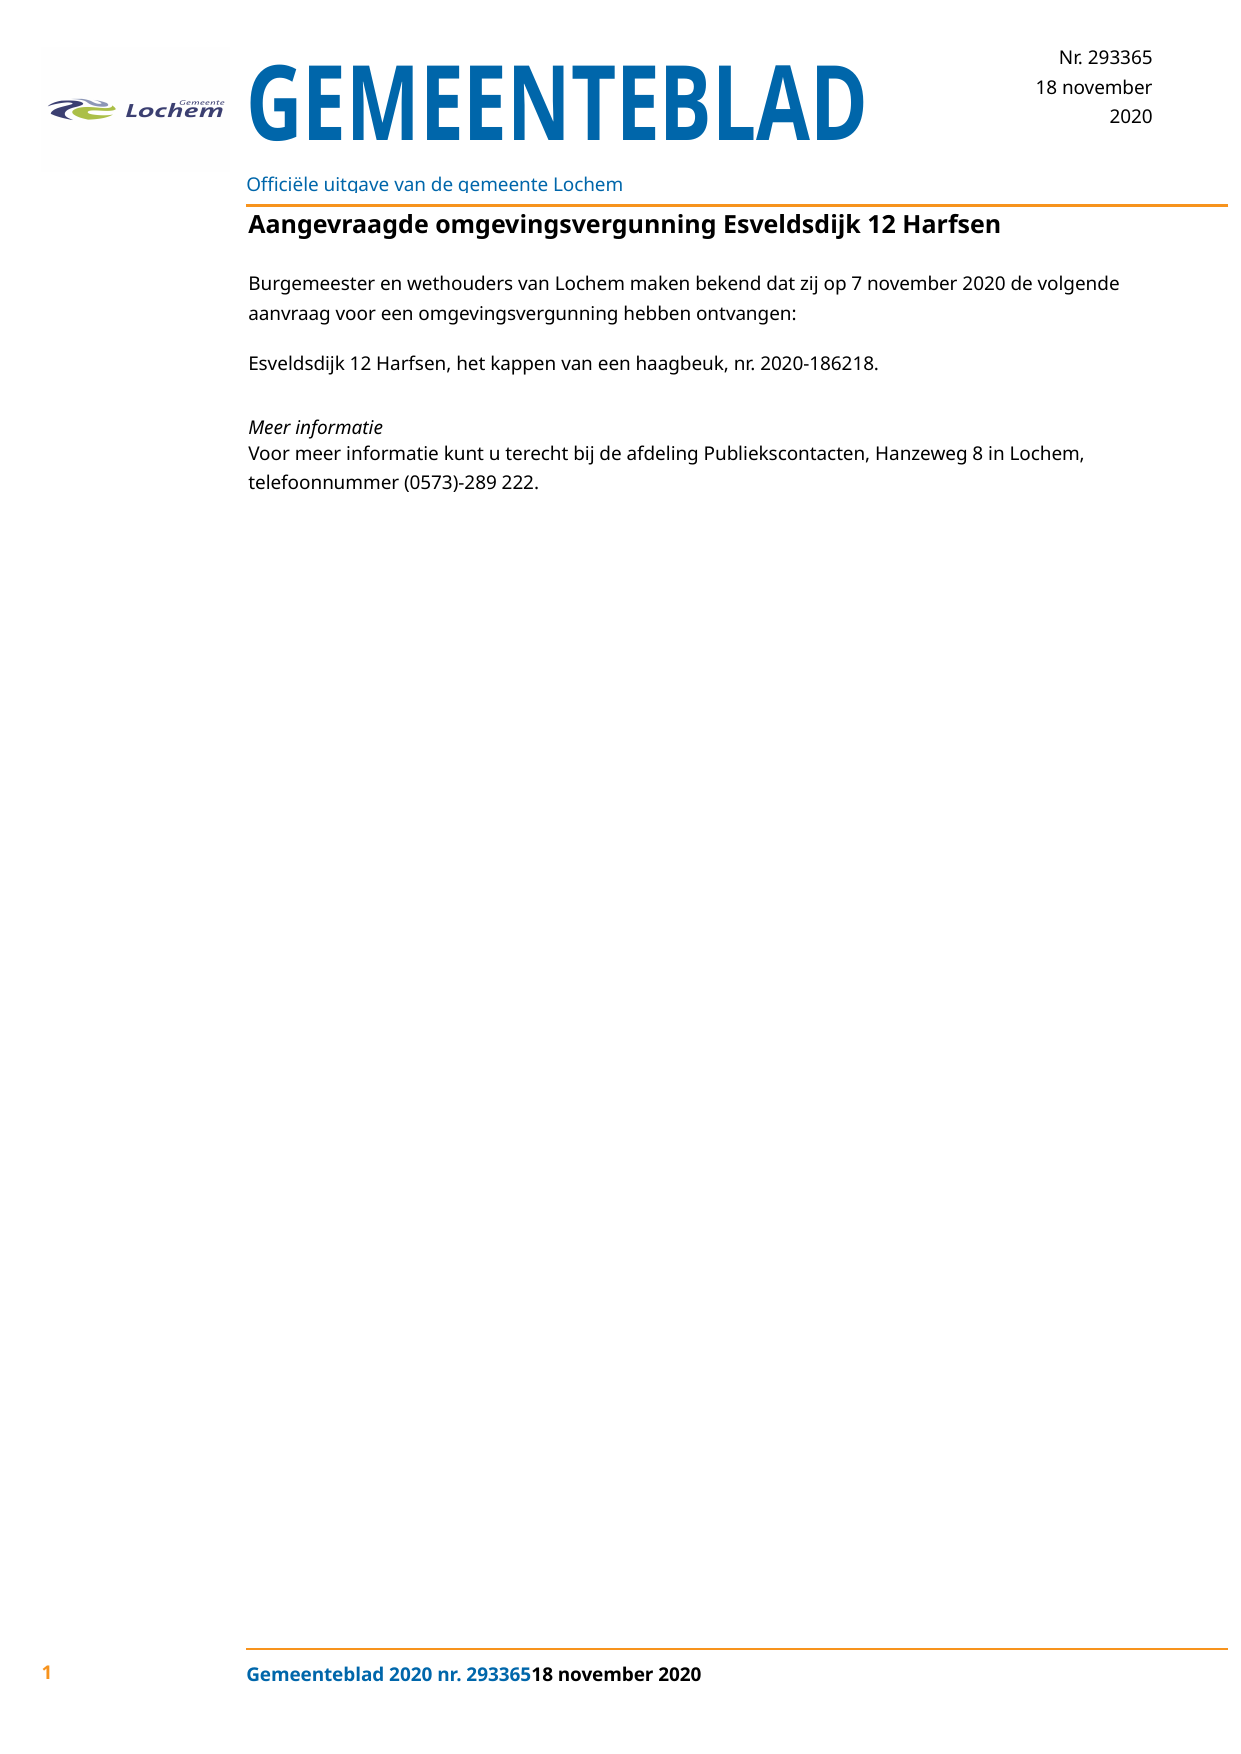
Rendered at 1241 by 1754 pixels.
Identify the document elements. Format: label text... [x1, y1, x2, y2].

picture [41, 47, 231, 172]
text Aangevraagde omgevingsvergunning Esveldsdijk 12 Harfsen [248, 207, 1152, 241]
text Esveldsdijk 12 Harfsen, het kappen van een haagbeuk, nr. 2020-186218. [248, 350, 1152, 376]
text Burgemeester en wethouders van Lochem maken bekend dat zij op 7 november 2020 de volgende aanvraag voor een omgevingsvergunning hebben ontvangen: [248, 270, 1152, 326]
text Voor meer informatie kunt u terecht bij de afdeling Publiekscontacten, Hanzeweg 8 in Lochem, telefoonnummer (0573)-289 222. [248, 440, 1152, 495]
text Meer informatie [248, 414, 1152, 440]
